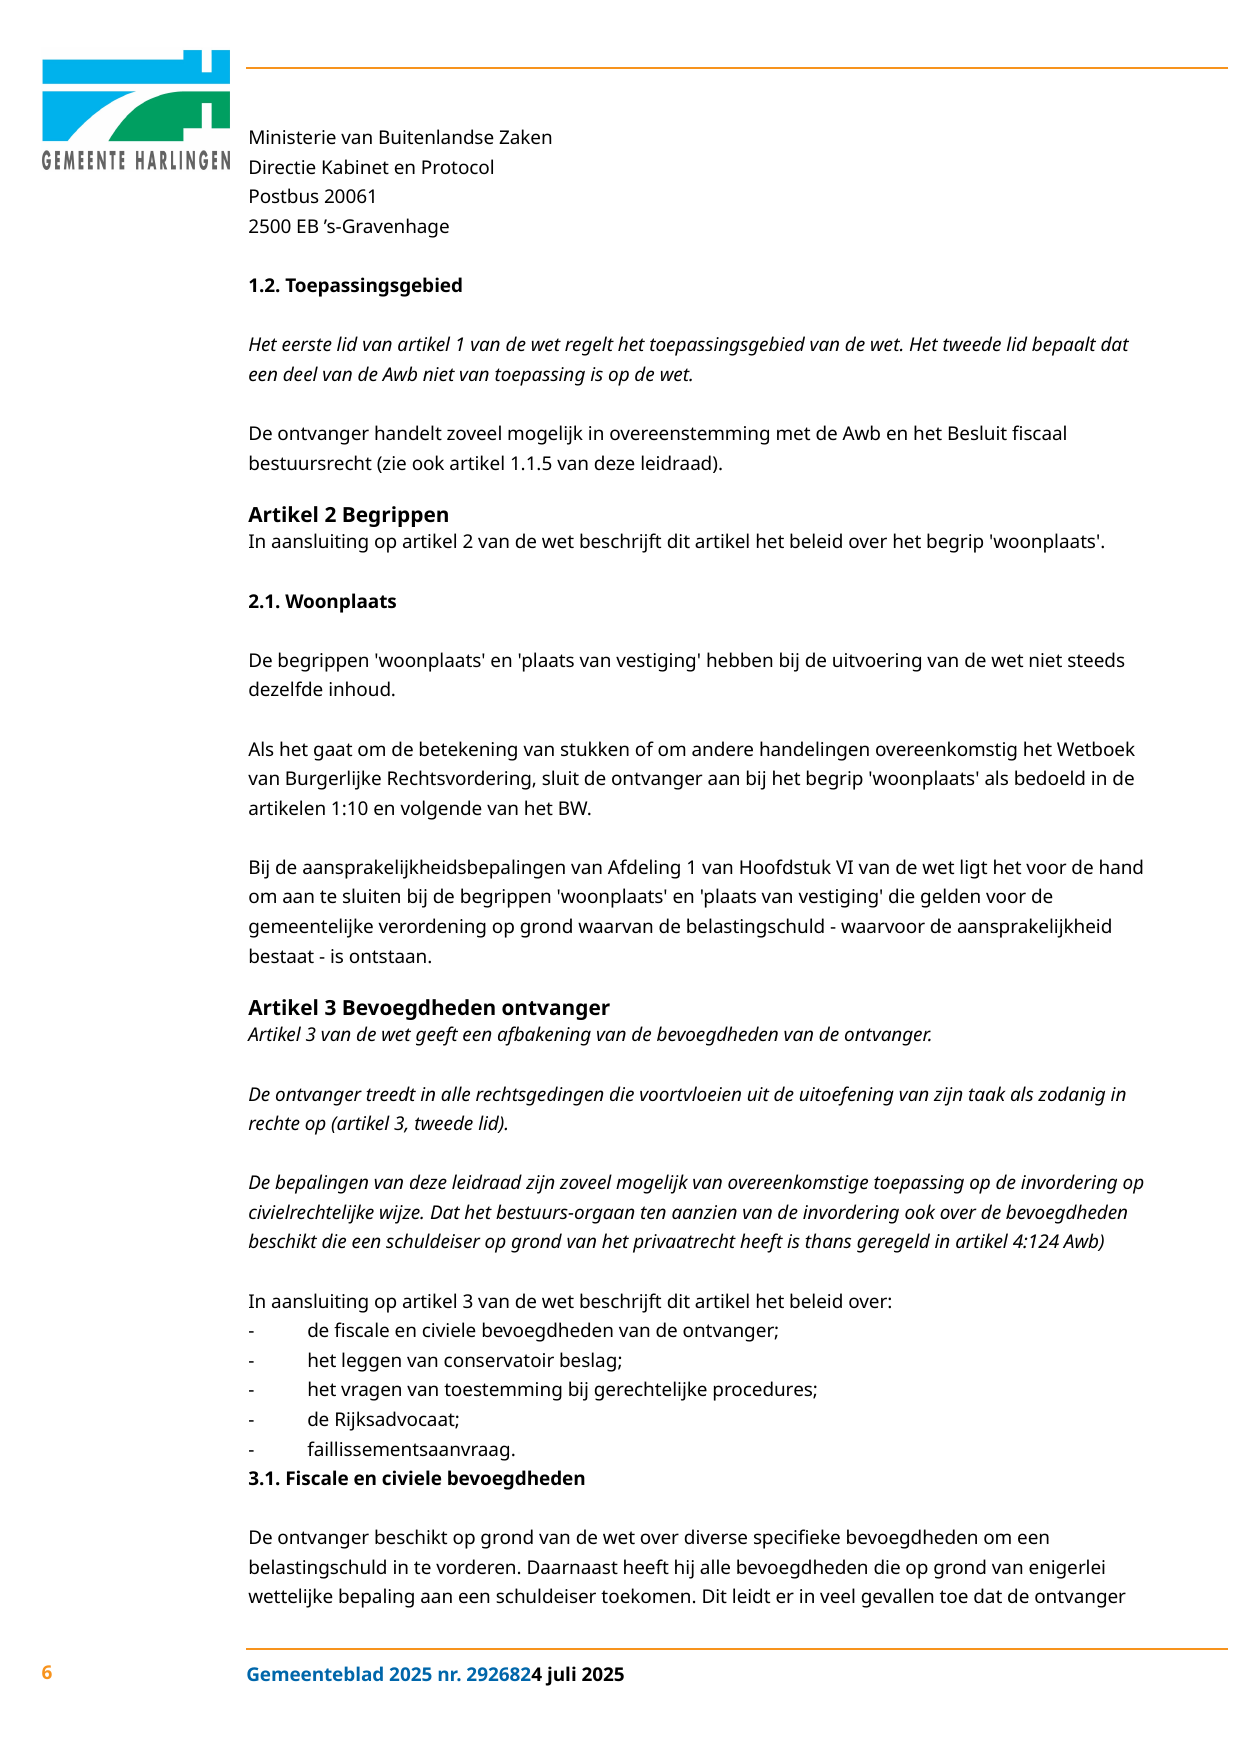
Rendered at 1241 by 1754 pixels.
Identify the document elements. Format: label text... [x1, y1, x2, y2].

text 2500 EB ’s-Gravenhage [248, 213, 1152, 239]
text De ontvanger handelt zoveel mogelijk in overeenstemming met de Awb en het Besluit fiscaal bestuursrecht (zie ook artikel 1.1.5 van deze leidraad). [248, 420, 1152, 476]
text De ontvanger beschikt op grond van de wet over diverse specifieke bevoegdheden om een belastingschuld in te vorderen. Daarnaast heeft hij alle bevoegdheden die op grond van enigerlei wettelijke bepaling aan een schuldeiser toekomen. Dit leidt er in veel gevallen toe dat de ontvanger [248, 1524, 1152, 1609]
text De ontvanger treedt in alle rechtsgedingen die voortvloeien uit de uitoefening van zijn taak als zodanig in rechte op (artikel 3, tweede lid). [248, 1081, 1152, 1136]
picture [41, 47, 231, 172]
text Het eerste lid van artikel 1 van de wet regelt het toepassingsgebied van de wet. Het tweede lid bepaalt dat een deel van de Awb niet van toepassing is op de wet. [248, 331, 1152, 387]
list de fiscale en civiele bevoegdheden van de ontvanger; [248, 1317, 1152, 1343]
text 1.2. Toepassingsgebied [248, 272, 1152, 298]
list het vragen van toestemming bij gerechtelijke procedures; [248, 1377, 1152, 1402]
text Artikel 2 Begrippen [248, 500, 1152, 529]
text In aansluiting op artikel 2 van de wet beschrijft dit artikel het beleid over het begrip 'woonplaats'. [248, 529, 1152, 554]
text Artikel 3 Bevoegdheden ontvanger [248, 993, 1152, 1022]
text Als het gaat om de betekening van stukken of om andere handelingen overeenkomstig het Wetboek van Burgerlijke Rechtsvordering, sluit de ontvanger aan bij het begrip 'woonplaats' als bedoeld in de artikelen 1:10 en volgende van het BW. [248, 736, 1152, 821]
text De bepalingen van deze leidraad zijn zoveel mogelijk van overeenkomstige toepassing op de invordering op civielrechtelijke wijze. Dat het bestuurs-orgaan ten aanzien van de invordering ook over de bevoegdheden beschikt die een schuldeiser op grond van het privaatrecht heeft is thans geregeld in artikel 4:124 Awb) [248, 1169, 1152, 1254]
text De begrippen 'woonplaats' en 'plaats van vestiging' hebben bij de uitvoering van de wet niet steeds dezelfde inhoud. [248, 647, 1152, 702]
text 3.1. Fiscale en civiele bevoegdheden [248, 1465, 1152, 1491]
list het leggen van conservatoir beslag; [248, 1347, 1152, 1373]
text Bij de aansprakelijkheidsbepalingen van Afdeling 1 van Hoofdstuk VI van de wet ligt het voor de hand om aan te sluiten bij de begrippen 'woonplaats' en 'plaats van vestiging' die gelden voor de gemeentelijke verordening op grond waarvan de belastingschuld - waarvoor de aansprakelijkheid bestaat - is ontstaan. [248, 854, 1152, 968]
text 2.1. Woonplaats [248, 588, 1152, 613]
list de Rijksadvocaat; [248, 1406, 1152, 1432]
text In aansluiting op artikel 3 van de wet beschrijft dit artikel het beleid over: [248, 1288, 1152, 1314]
list faillissementsaanvraag. [248, 1436, 1152, 1462]
text Directie Kabinet en Protocol [248, 154, 1152, 180]
text Artikel 3 van de wet geeft een afbakening van de bevoegdheden van de ontvanger. [248, 1022, 1152, 1047]
text Postbus 20061 [248, 183, 1152, 209]
text Ministerie van Buitenlandse Zaken [248, 124, 1152, 150]
